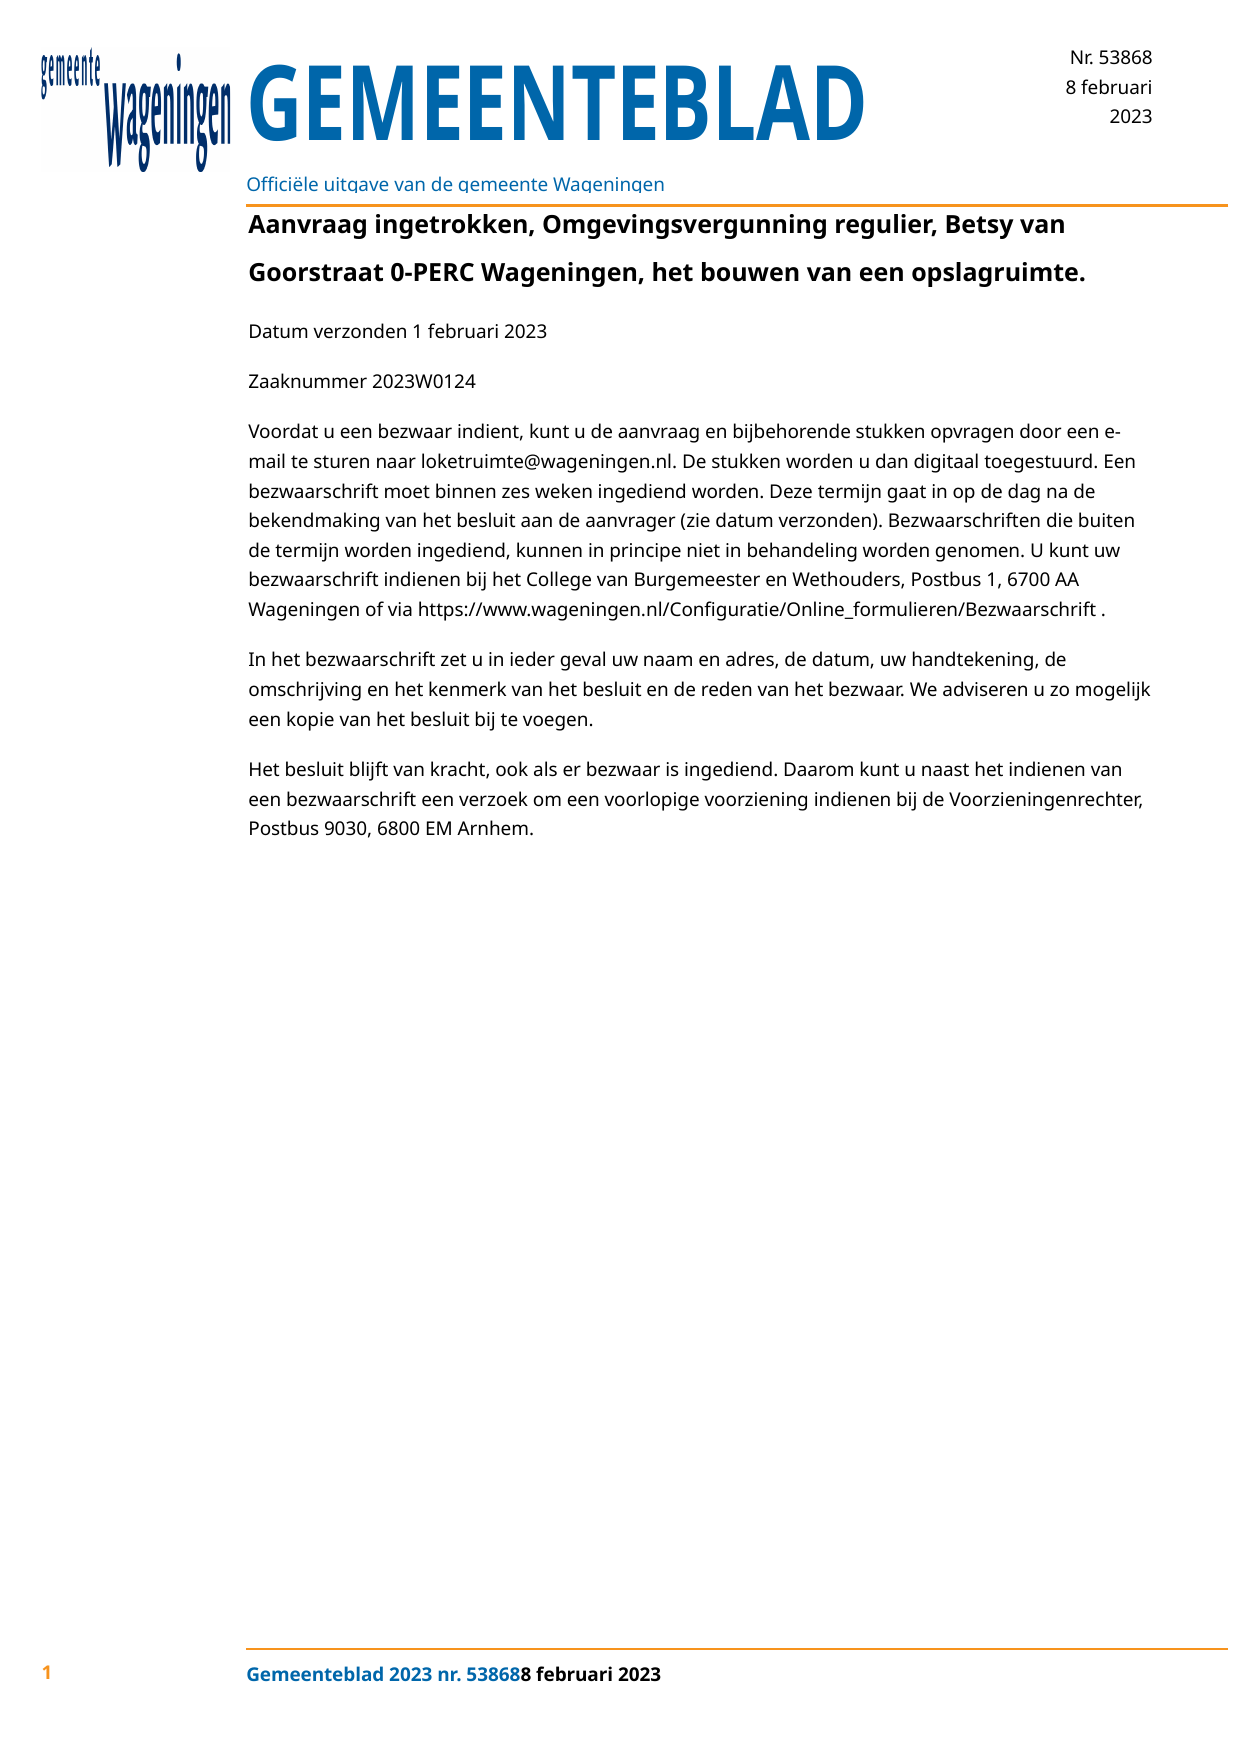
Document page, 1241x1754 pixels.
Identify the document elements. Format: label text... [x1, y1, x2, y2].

text Het besluit blijft van kracht, ook als er bezwaar is ingediend. Daarom kunt u naast het indienen van een bezwaarschrift een verzoek om een voorlopige voorziening indienen bij de Voorzieningenrechter, Postbus 9030, 6800 EM Arnhem. [248, 756, 1152, 841]
text In het bezwaarschrift zet u in ieder geval uw naam en adres, de datum, uw handtekening, de omschrijving en het kenmerk van het besluit en de reden van het bezwaar. We adviseren u zo mogelijk een kopie van het besluit bij te voegen. [248, 647, 1152, 732]
text Voordat u een bezwaar indient, kunt u de aanvraag en bijbehorende stukken opvragen door een e-mail te sturen naar loketruimte@wageningen.nl. De stukken worden u dan digitaal toegestuurd. Een bezwaarschrift moet binnen zes weken ingediend worden. Deze termijn gaat in op de dag na de bekendmaking van het besluit aan de aanvrager (zie datum verzonden). Bezwaarschriften die buiten de termijn worden ingediend, kunnen in principe niet in behandeling worden genomen. U kunt uw bezwaarschrift indienen bij het College van Burgemeester en Wethouders, Postbus 1, 6700 AA Wageningen of via https://www.wageningen.nl/Configuratie/Online_formulieren/Bezwaarschrift . [248, 419, 1152, 622]
text Datum verzonden 1 februari 2023 [248, 318, 1152, 344]
text Zaaknummer 2023W0124 [248, 368, 1152, 394]
picture [41, 47, 231, 172]
text Aanvraag ingetrokken, Omgevingsvergunning regulier, Betsy van Goorstraat 0-PERC Wageningen, het bouwen van een opslagruimte. [248, 207, 1152, 288]
